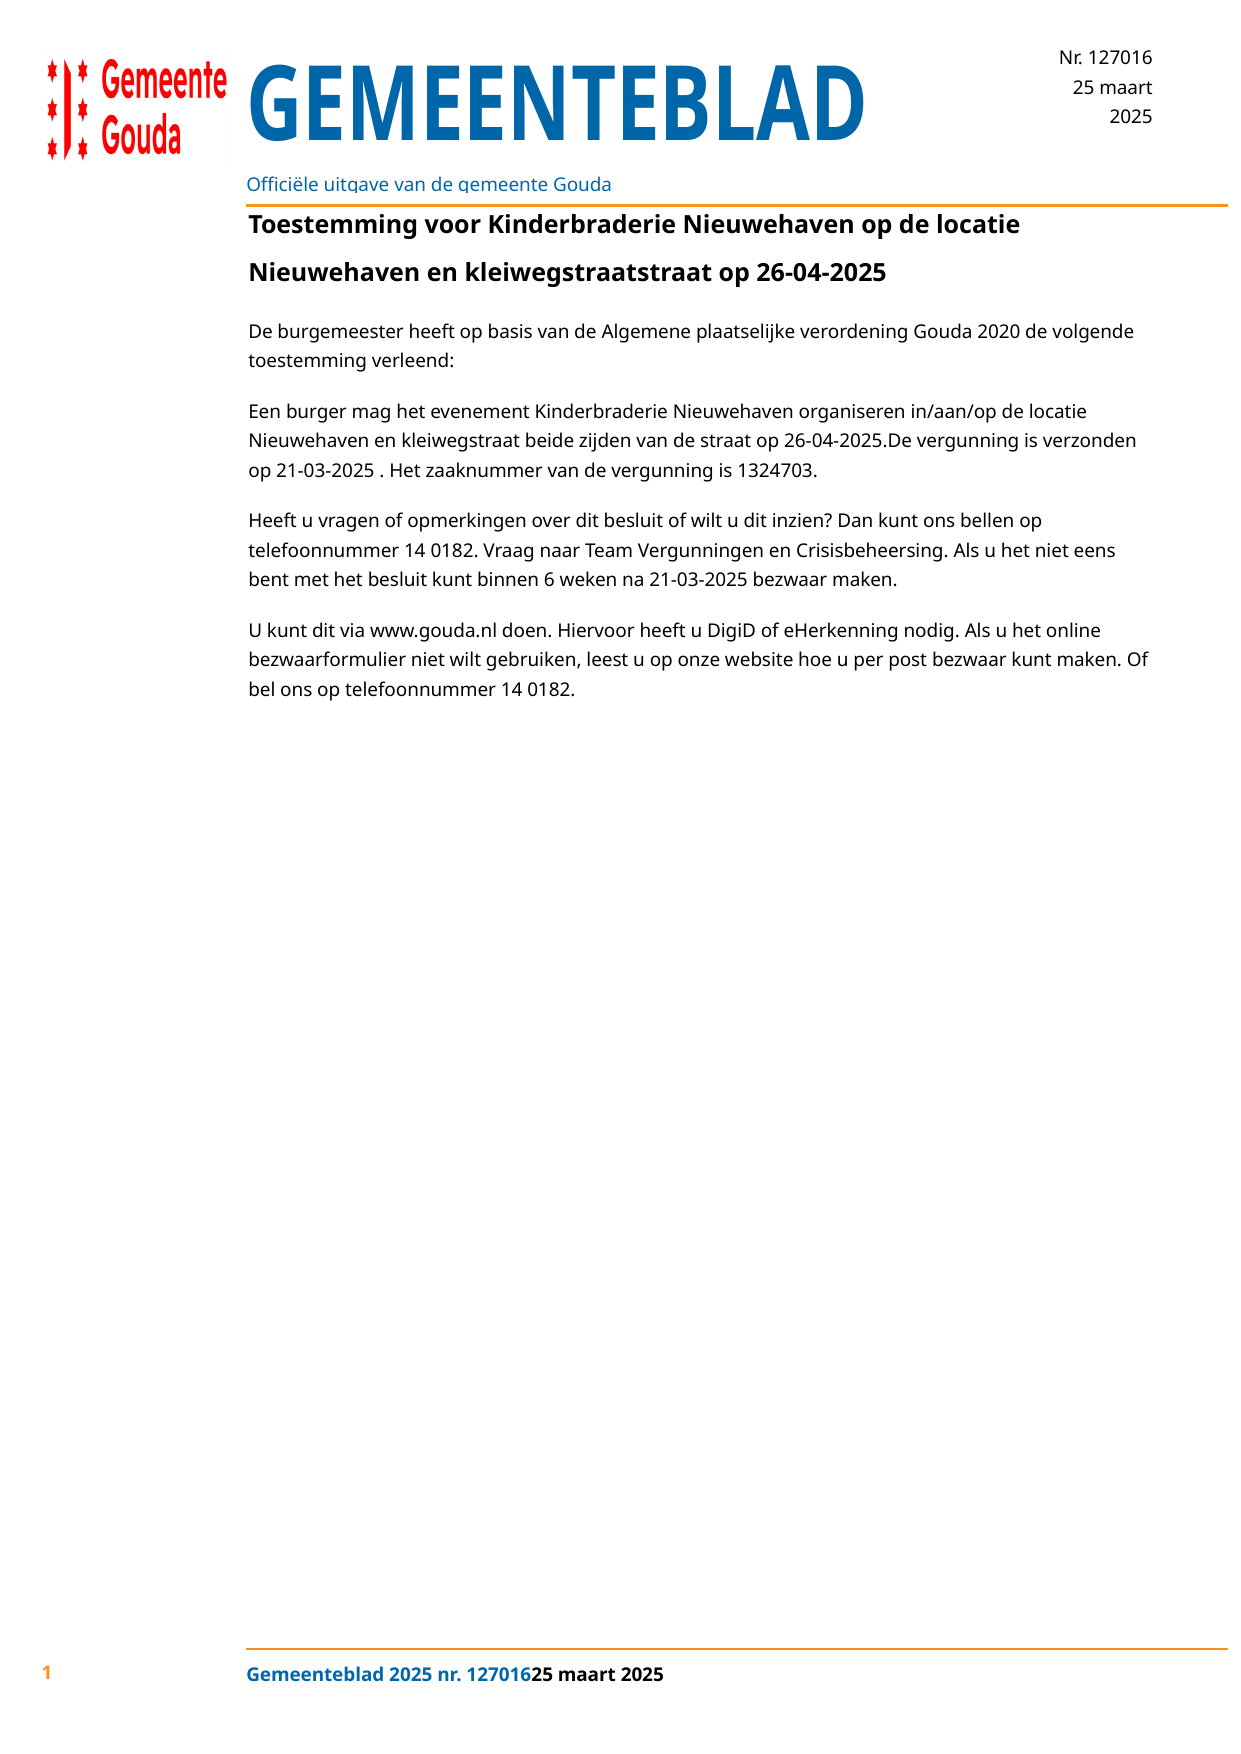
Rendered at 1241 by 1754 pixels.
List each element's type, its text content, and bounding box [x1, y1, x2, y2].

text De burgemeester heeft op basis van de Algemene plaatselijke verordening Gouda 2020 de volgende toestemming verleend: [248, 318, 1152, 373]
picture [41, 47, 231, 172]
text Een burger mag het evenement Kinderbraderie Nieuwehaven organiseren in/aan/op de locatie Nieuwehaven en kleiwegstraat beide zijden van de straat op 26-04-2025.De vergunning is verzonden op 21-03-2025 . Het zaaknummer van de vergunning is 1324703. [248, 398, 1152, 483]
text Heeft u vragen of opmerkingen over dit besluit of wilt u dit inzien? Dan kunt ons bellen op telefoonnummer 14 0182. Vraag naar Team Vergunningen en Crisisbeheersing. Als u het niet eens bent met het besluit kunt binnen 6 weken na 21-03-2025 bezwaar maken. [248, 507, 1152, 592]
text U kunt dit via www.gouda.nl doen. Hiervoor heeft u DigiD of eHerkenning nodig. Als u het online bezwaarformulier niet wilt gebruiken, leest u op onze website hoe u per post bezwaar kunt maken. Of bel ons op telefoonnummer 14 0182. [248, 617, 1152, 702]
text Toestemming voor Kinderbraderie Nieuwehaven op de locatie Nieuwehaven en kleiwegstraatstraat op 26-04-2025 [248, 207, 1152, 288]
